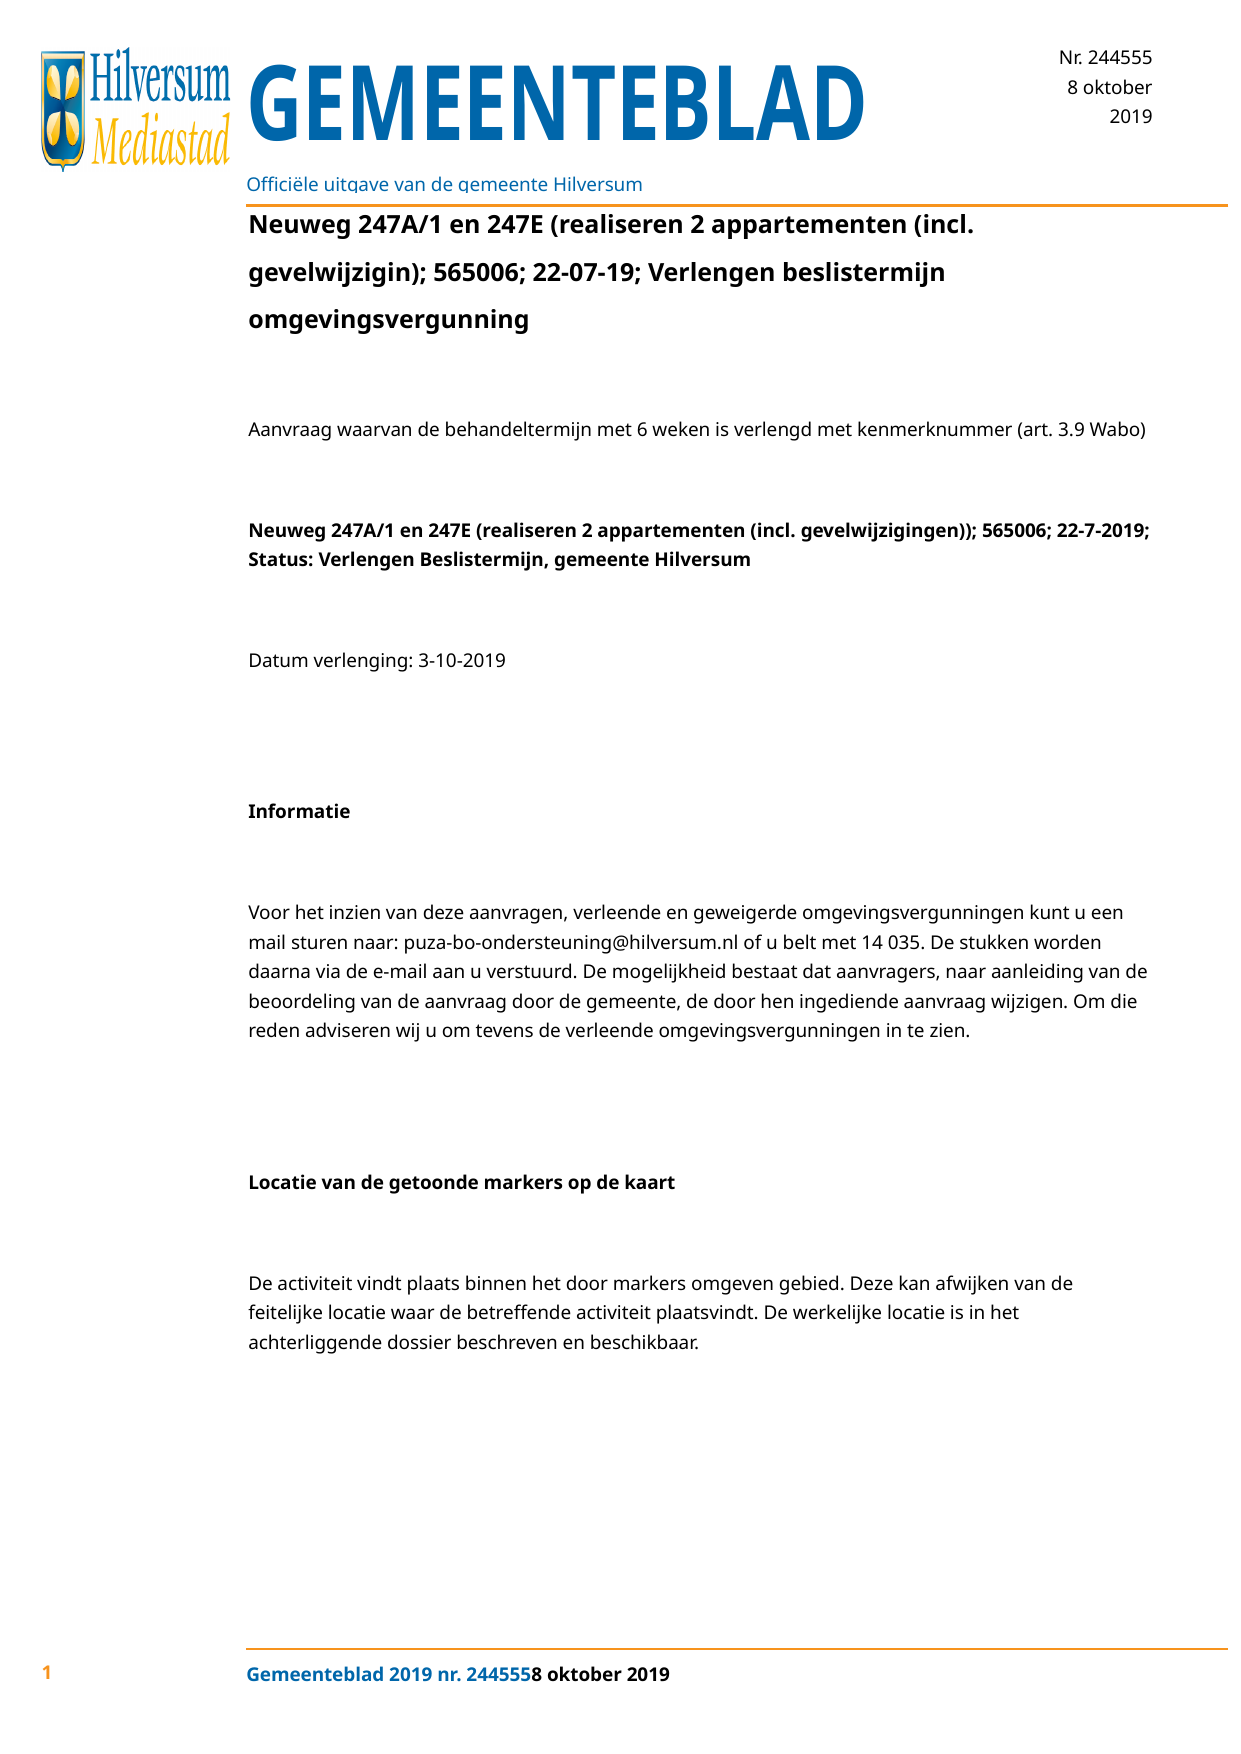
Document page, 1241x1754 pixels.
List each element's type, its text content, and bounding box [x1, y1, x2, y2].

text Neuweg 247A/1 en 247E (realiseren 2 appartementen (incl. gevelwijzigin); 565006; 22-07-19; Verlengen beslistermijn omgevingsvergunning [248, 207, 1152, 336]
text Voor het inzien van deze aanvragen, verleende en geweigerde omgevingsvergunningen kunt u een mail sturen naar: puza-bo-ondersteuning@hilversum.nl of u belt met 14 035. De stukken worden daarna via de e-mail aan u verstuurd. De mogelijkheid bestaat dat aanvragers, naar aanleiding van de beoordeling van de aanvraag door de gemeente, de door hen ingediende aanvraag wijzigen. Om die reden adviseren wij u om tevens de verleende omgevingsvergunningen in te zien. [248, 899, 1152, 1043]
text Locatie van de getoonde markers op de kaart [248, 1169, 1152, 1194]
text Datum verlenging: 3-10-2019 [248, 647, 1152, 673]
text Neuweg 247A/1 en 247E (realiseren 2 appartementen (incl. gevelwijzigingen)); 565006; 22-7-2019; Status: Verlengen Beslistermijn, gemeente Hilversum [248, 517, 1152, 572]
text Aanvraag waarvan de behandeltermijn met 6 weken is verlengd met kenmerknummer (art. 3.9 Wabo) [248, 416, 1152, 442]
text De activiteit vindt plaats binnen het door markers omgeven gebied. Deze kan afwijken van de feitelijke locatie waar de betreffende activiteit plaatsvindt. De werkelijke locatie is in het achterliggende dossier beschreven en beschikbaar. [248, 1270, 1152, 1354]
picture [41, 47, 231, 172]
text Informatie [248, 798, 1152, 824]
